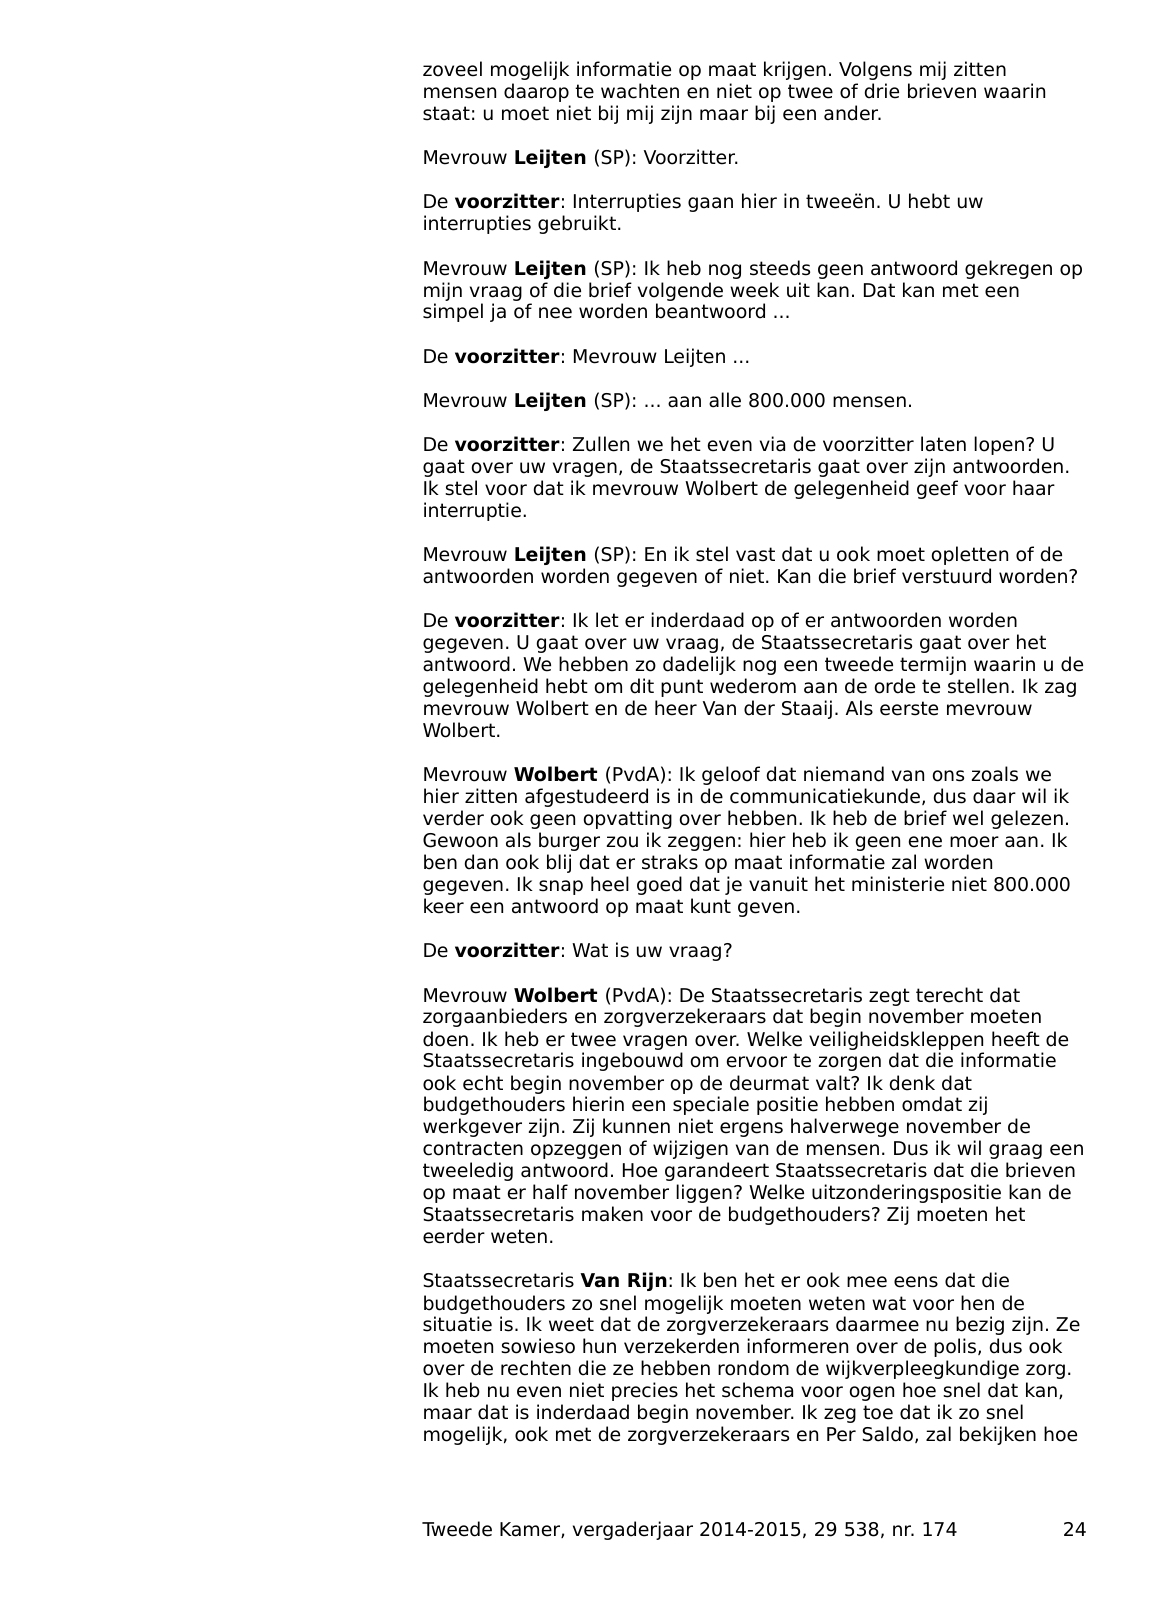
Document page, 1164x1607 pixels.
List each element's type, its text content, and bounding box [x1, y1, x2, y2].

text Mevrouw Leijten (SP): En ik stel vast dat u ook moet opletten of de antwoorden worden gegeven of niet. Kan die brief verstuurd worden? [422, 544, 1087, 588]
text Mevrouw Wolbert (PvdA): Ik geloof dat niemand van ons zoals we hier zitten afgestudeerd is in de communicatiekunde, dus daar wil ik verder ook geen opvatting over hebben. Ik heb de brief wel gelezen. Gewoon als burger zou ik zeggen: hier heb ik geen ene moer aan. Ik ben dan ook blij dat er straks op maat informatie zal worden gegeven. Ik snap heel goed dat je vanuit het ministerie niet 800.000 keer een antwoord op maat kunt geven. [422, 764, 1087, 918]
text Mevrouw Wolbert (PvdA): De Staatssecretaris zegt terecht dat zorgaanbieders en zorgverzekeraars dat begin november moeten doen. Ik heb er twee vragen over. Welke veiligheidskleppen heeft de Staatssecretaris ingebouwd om ervoor te zorgen dat die informatie ook echt begin november op de deurmat valt? Ik denk dat budgethouders hierin een speciale positie hebben omdat zij werkgever zijn. Zij kunnen niet ergens halverwege november de contracten opzeggen of wijzigen van de mensen. Dus ik wil graag een tweeledig antwoord. Hoe garandeert Staatssecretaris dat die brieven op maat er half november liggen? Welke uitzonderingspositie kan de Staatssecretaris maken voor de budgethouders? Zij moeten het eerder weten. [422, 984, 1087, 1248]
text Staatssecretaris Van Rijn: Ik ben het er ook mee eens dat die budgethouders zo snel mogelijk moeten weten wat voor hen de situatie is. Ik weet dat de zorgverzekeraars daarmee nu bezig zijn. Ze moeten sowieso hun verzekerden informeren over de polis, dus ook over de rechten die ze hebben rondom de wijkverpleegkundige zorg. Ik heb nu even niet precies het schema voor ogen hoe snel dat kan, maar dat is inderdaad begin november. Ik zeg toe dat ik zo snel mogelijk, ook met de zorgverzekeraars en Per Saldo, zal bekijken hoe [422, 1270, 1087, 1446]
text zoveel mogelijk informatie op maat krijgen. Volgens mij zitten mensen daarop te wachten en niet op twee of drie brieven waarin staat: u moet niet bij mij zijn maar bij een ander. [422, 59, 1087, 125]
text De voorzitter: Zullen we het even via de voorzitter laten lopen? U gaat over uw vragen, de Staatssecretaris gaat over zijn antwoorden. Ik stel voor dat ik mevrouw Wolbert de gelegenheid geef voor haar interruptie. [422, 434, 1087, 522]
text De voorzitter: Wat is uw vraag? [422, 940, 1087, 962]
text Mevrouw Leijten (SP): Voorzitter. [422, 147, 1087, 169]
text De voorzitter: Ik let er inderdaad op of er antwoorden worden gegeven. U gaat over uw vraag, de Staatssecretaris gaat over het antwoord. We hebben zo dadelijk nog een tweede termijn waarin u de gelegenheid hebt om dit punt wederom aan de orde te stellen. Ik zag mevrouw Wolbert en de heer Van der Staaij. Als eerste mevrouw Wolbert. [422, 610, 1087, 742]
text De voorzitter: Interrupties gaan hier in tweeën. U hebt uw interrupties gebruikt. [422, 191, 1087, 235]
text De voorzitter: Mevrouw Leijten ... [422, 346, 1087, 368]
text Mevrouw Leijten (SP): ... aan alle 800.000 mensen. [422, 390, 1087, 412]
text Mevrouw Leijten (SP): Ik heb nog steeds geen antwoord gekregen op mijn vraag of die brief volgende week uit kan. Dat kan met een simpel ja of nee worden beantwoord ... [422, 257, 1087, 323]
